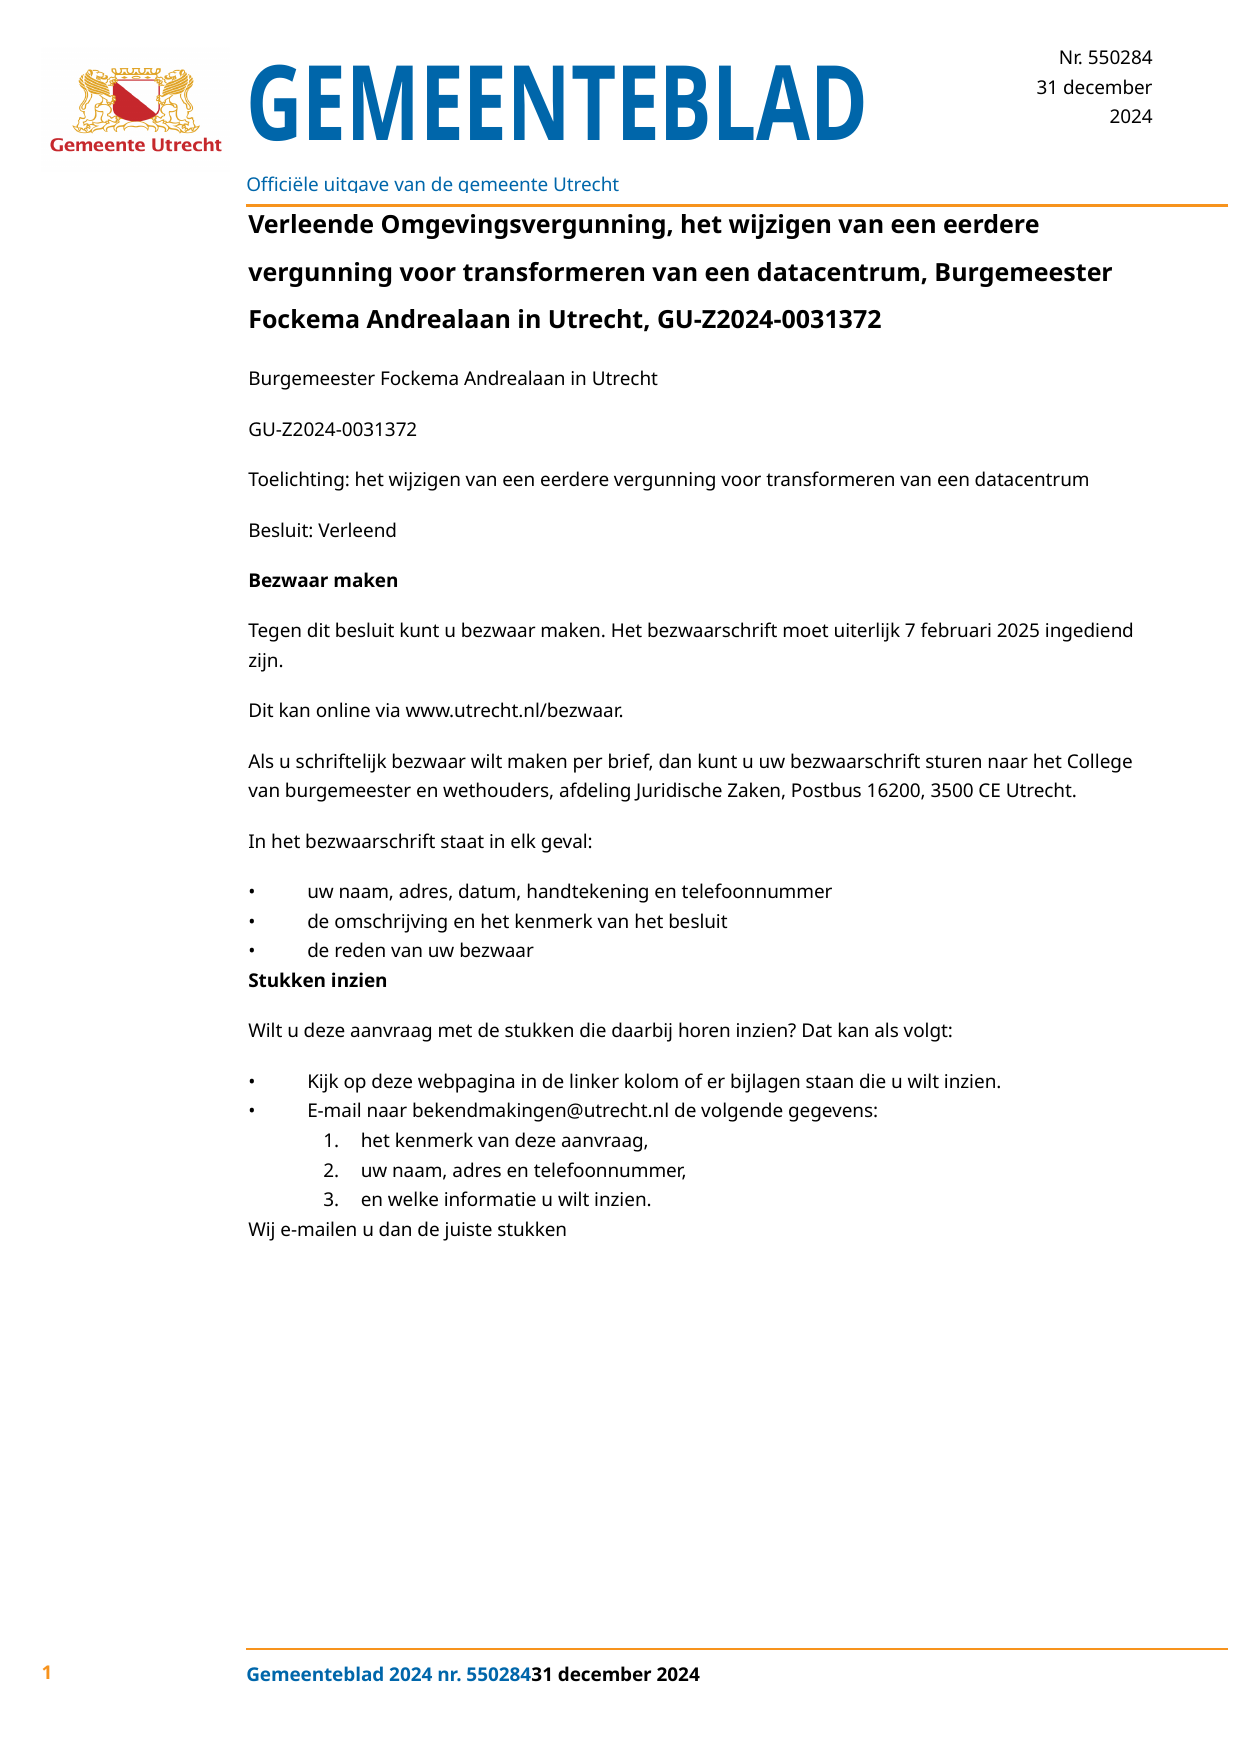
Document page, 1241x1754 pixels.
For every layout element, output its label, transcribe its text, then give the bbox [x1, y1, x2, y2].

text GU-Z2024-0031372 [248, 416, 1152, 442]
text Verleende Omgevingsvergunning, het wijzigen van een eerdere vergunning voor transformeren van een datacentrum, Burgemeester Fockema Andrealaan in Utrecht, GU-Z2024-0031372 [248, 207, 1152, 336]
text In het bezwaarschrift staat in elk geval: [248, 828, 1152, 854]
list uw naam, adres, datum, handtekening en telefoonnummer [248, 878, 1152, 904]
list de reden van uw bezwaar [248, 938, 1152, 963]
text Toelichting: het wijzigen van een eerdere vergunning voor transformeren van een datacentrum [248, 466, 1152, 492]
list E-mail naar bekendmakingen@utrecht.nl de volgende gegevens: [248, 1098, 1152, 1123]
list het kenmerk van deze aanvraag, [323, 1127, 1152, 1153]
list uw naam, adres en telefoonnummer, [323, 1157, 1152, 1182]
list de omschrijving en het kenmerk van het besluit [248, 908, 1152, 934]
text Stukken inzien [248, 967, 1152, 993]
picture [41, 47, 231, 172]
text Als u schriftelijk bezwaar wilt maken per brief, dan kunt u uw bezwaarschrift sturen naar het College van burgemeester en wethouders, afdeling Juridische Zaken, Postbus 16200, 3500 CE Utrecht. [248, 748, 1152, 803]
text Bezwaar maken [248, 567, 1152, 593]
list Kijk op deze webpagina in de linker kolom of er bijlagen staan die u wilt inzien. [248, 1068, 1152, 1094]
text Burgemeester Fockema Andrealaan in Utrecht [248, 366, 1152, 391]
text Wij e-mailen u dan de juiste stukken [248, 1216, 1152, 1242]
text Besluit: Verleend [248, 517, 1152, 542]
text Wilt u deze aanvraag met de stukken die daarbij horen inzien? Dat kan als volgt: [248, 1018, 1152, 1043]
text Tegen dit besluit kunt u bezwaar maken. Het bezwaarschrift moet uiterlijk 7 februari 2025 ingediend zijn. [248, 618, 1152, 673]
text Dit kan online via www.utrecht.nl/bezwaar. [248, 698, 1152, 723]
list en welke informatie u wilt inzien. [323, 1186, 1152, 1212]
